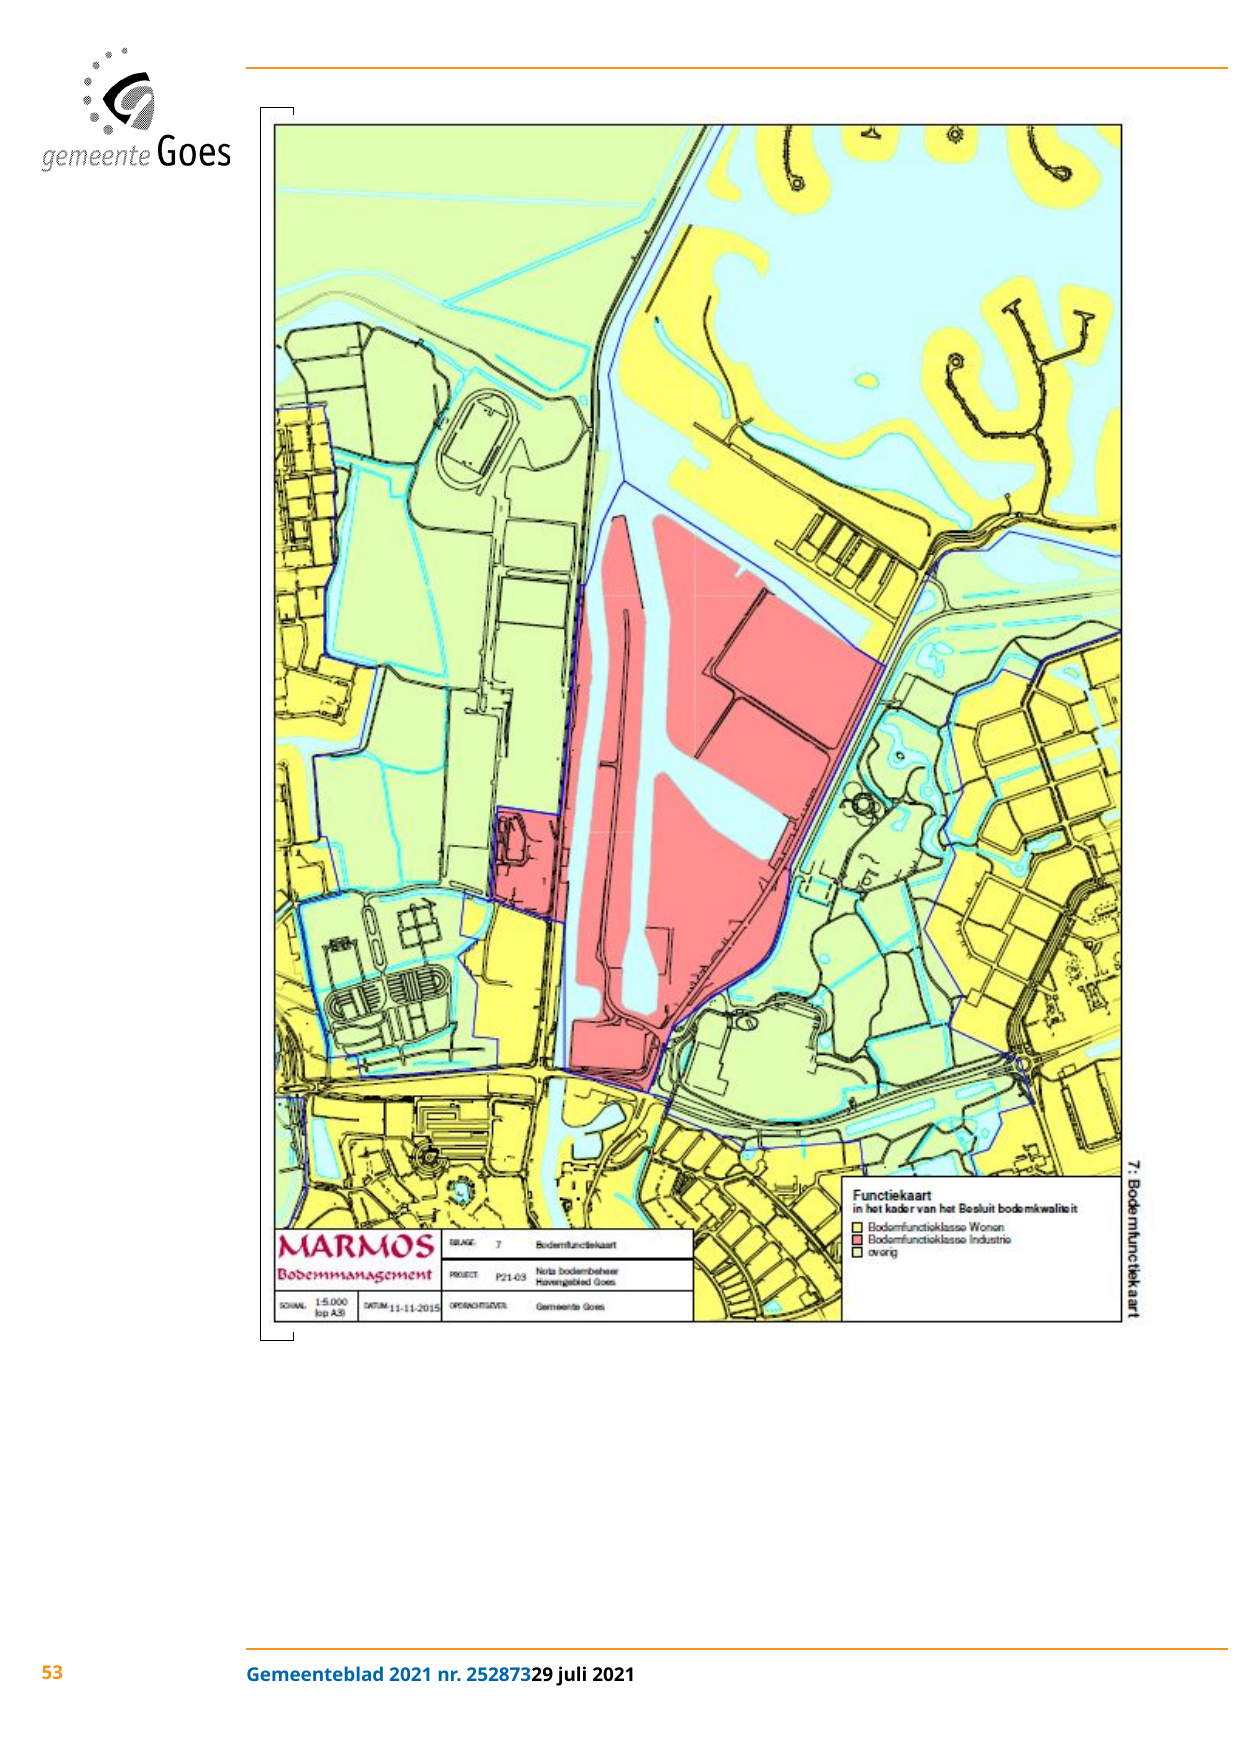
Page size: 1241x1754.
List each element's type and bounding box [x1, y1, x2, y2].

picture [41, 47, 231, 172]
picture [268, 115, 1155, 1332]
